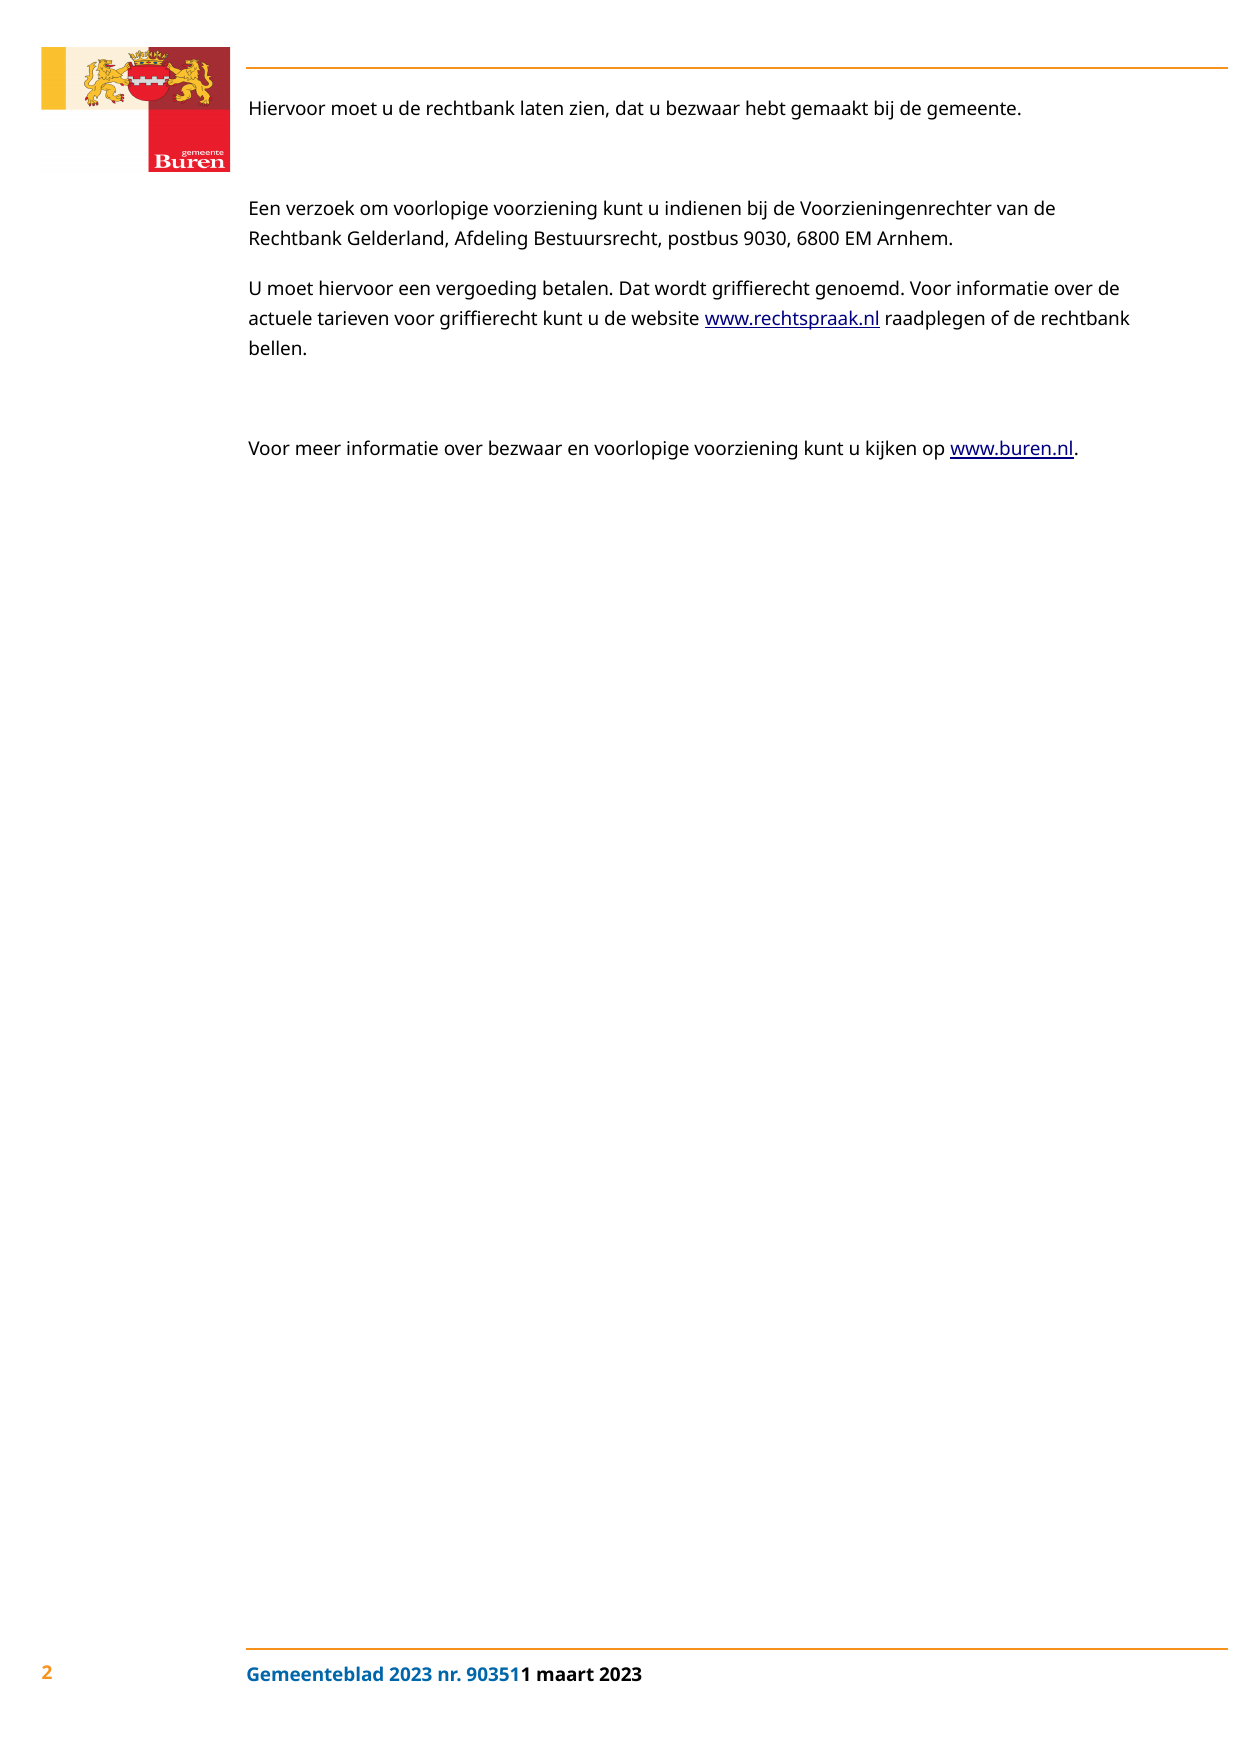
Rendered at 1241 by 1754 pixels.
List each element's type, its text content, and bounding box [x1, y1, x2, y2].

text Hiervoor moet u de rechtbank laten zien, dat u bezwaar hebt gemaakt bij de gemeente. [248, 95, 1152, 121]
text Voor meer informatie over bezwaar en voorlopige voorziening kunt u kijken op www.buren.nl. [248, 436, 1152, 461]
picture [41, 47, 231, 172]
text Een verzoek om voorlopige voorziening kunt u indienen bij de Voorzieningenrechter van de Rechtbank Gelderland, Afdeling Bestuursrecht, postbus 9030, 6800 EM Arnhem. [248, 196, 1152, 251]
text U moet hiervoor een vergoeding betalen. Dat wordt griffierecht genoemd. Voor informatie over de actuele tarieven voor griffierecht kunt u de website www.rechtspraak.nl raadplegen of de rechtbank bellen. [248, 276, 1152, 361]
